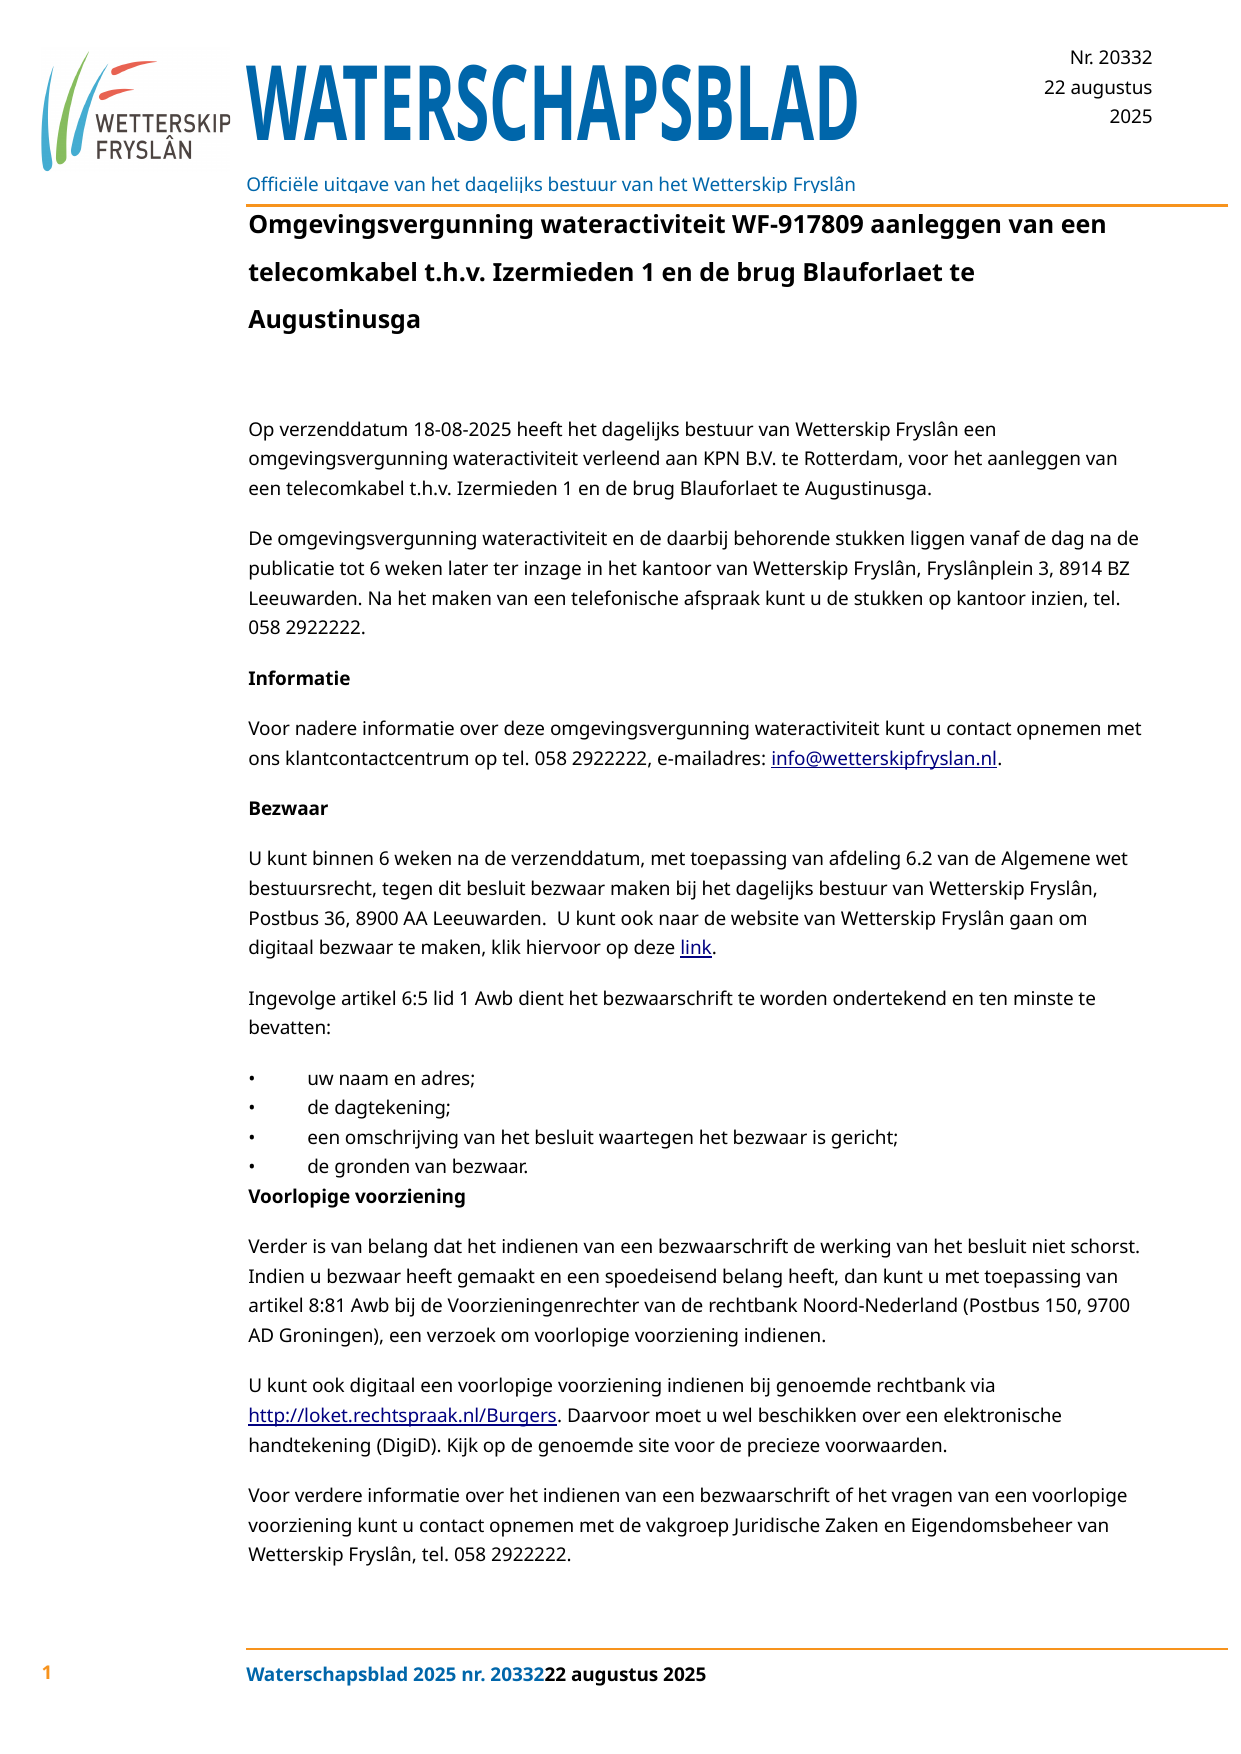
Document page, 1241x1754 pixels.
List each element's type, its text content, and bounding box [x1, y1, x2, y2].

text Op verzenddatum 18-08-2025 heeft het dagelijks bestuur van Wetterskip Fryslân een omgevingsvergunning wateractiviteit verleend aan KPN B.V. te Rotterdam, voor het aanleggen van een telecomkabel t.h.v. Izermieden 1 en de brug Blauforlaet te Augustinusga. [248, 416, 1152, 501]
text Ingevolge artikel 6:5 lid 1 Awb dient het bezwaarschrift te worden ondertekend en ten minste te bevatten: [248, 985, 1152, 1040]
text U kunt ook digitaal een voorlopige voorziening indienen bij genoemde rechtbank via http://loket.rechtspraak.nl/Burgers. Daarvoor moet u wel beschikken over een elektronische handtekening (DigiD). Kijk op de genoemde site voor de precieze voorwaarden. [248, 1373, 1152, 1457]
text Informatie [248, 665, 1152, 690]
list de dagtekening; [248, 1094, 1152, 1120]
text Voor nadere informatie over deze omgevingsvergunning wateractiviteit kunt u contact opnemen met ons klantcontactcentrum op tel. 058 2922222, e-mailadres: info@wetterskipfryslan.nl. [248, 715, 1152, 770]
text Voorlopige voorziening [248, 1183, 1152, 1209]
text De omgevingsvergunning wateractiviteit en de daarbij behorende stukken liggen vanaf de dag na de publicatie tot 6 weken later ter inzage in het kantoor van Wetterskip Fryslân, Fryslânplein 3, 8914 BZ Leeuwarden. Na het maken van een telefonische afspraak kunt u de stukken op kantoor inzien, tel. 058 2922222. [248, 526, 1152, 640]
list uw naam en adres; [248, 1065, 1152, 1090]
text Bezwaar [248, 795, 1152, 821]
text Omgevingsvergunning wateractiviteit WF-917809 aanleggen van een telecomkabel t.h.v. Izermieden 1 en de brug Blauforlaet te Augustinusga [248, 207, 1152, 336]
text U kunt binnen 6 weken na de verzenddatum, met toepassing van afdeling 6.2 van de Algemene wet bestuursrecht, tegen dit besluit bezwaar maken bij het dagelijks bestuur van Wetterskip Fryslân, Postbus 36, 8900 AA Leeuwarden. U kunt ook naar de website van Wetterskip Fryslân gaan om digitaal bezwaar te maken, klik hiervoor op deze link. [248, 846, 1152, 960]
text Verder is van belang dat het indienen van een bezwaarschrift de werking van het besluit niet schorst. Indien u bezwaar heeft gemaakt en een spoedeisend belang heeft, dan kunt u met toepassing van artikel 8:81 Awb bij de Voorzieningenrechter van de rechtbank Noord-Nederland (Postbus 150, 9700 AD Groningen), een verzoek om voorlopige voorziening indienen. [248, 1233, 1152, 1348]
list een omschrijving van het besluit waartegen het bezwaar is gericht; [248, 1124, 1152, 1149]
picture [41, 47, 231, 172]
text Voor verdere informatie over het indienen van een bezwaarschrift of het vragen van een voorlopige voorziening kunt u contact opnemen met de vakgroep Juridische Zaken en Eigendomsbeheer van Wetterskip Fryslân, tel. 058 2922222. [248, 1482, 1152, 1567]
list de gronden van bezwaar. [248, 1153, 1152, 1179]
